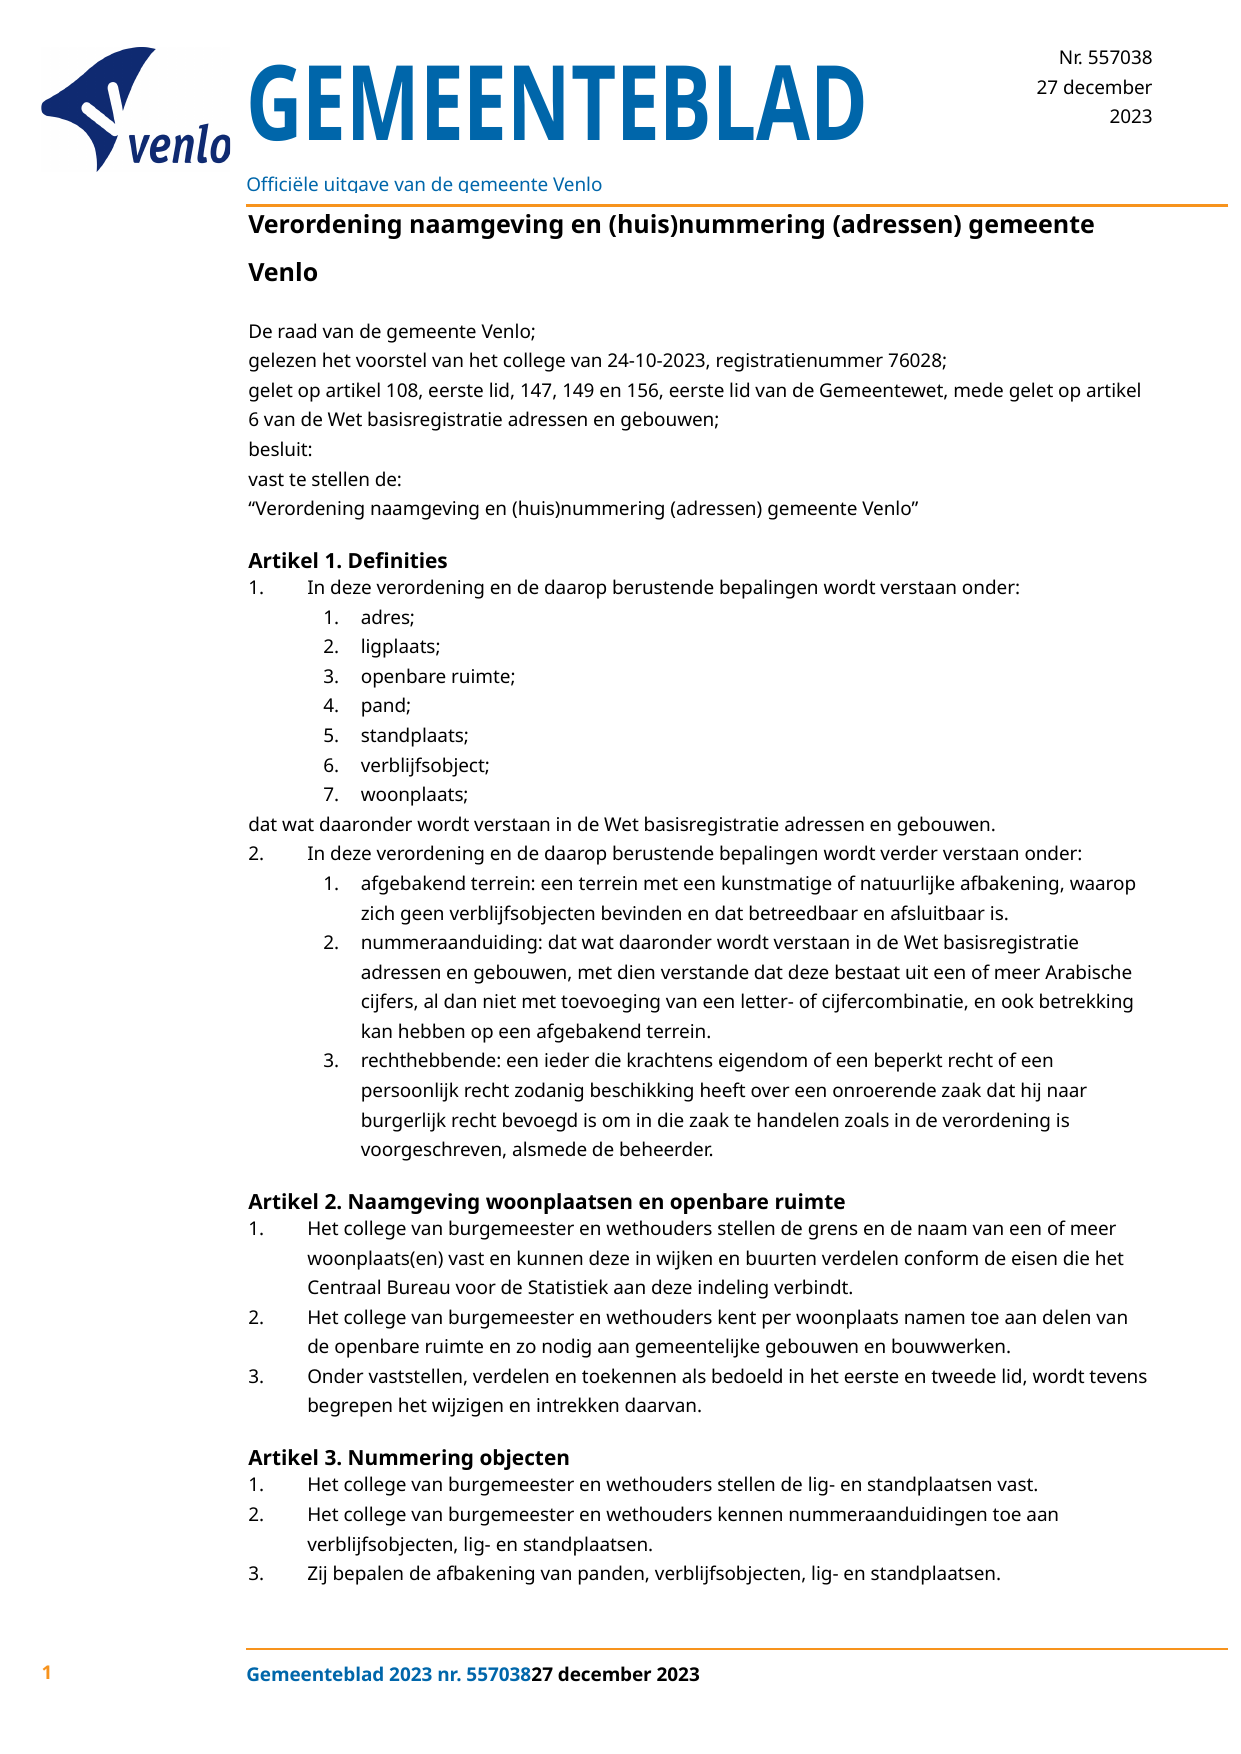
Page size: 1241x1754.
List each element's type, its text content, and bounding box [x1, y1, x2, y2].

text gelezen het voorstel van het college van 24-10-2023, registratienummer 76028; [248, 347, 1152, 373]
text De raad van de gemeente Venlo; [248, 318, 1152, 344]
text besluit: [248, 436, 1152, 462]
list woonplaats; [323, 781, 1152, 807]
text dat wat daaronder wordt verstaan in de Wet basisregistratie adressen en gebouwen. [248, 811, 1152, 837]
text Verordening naamgeving en (huis)nummering (adressen) gemeente Venlo [248, 207, 1152, 288]
list openbare ruimte; [323, 663, 1152, 689]
text gelet op artikel 108, eerste lid, 147, 149 en 156, eerste lid van de Gemeentewet, mede gelet op artikel 6 van de Wet basisregistratie adressen en gebouwen; [248, 377, 1152, 432]
text vast te stellen de: [248, 466, 1152, 492]
text Artikel 2. Naamgeving woonplaatsen en openbare ruimte [248, 1187, 1152, 1215]
list afgebakend terrein: een terrein met een kunstmatige of natuurlijke afbakening, waarop zich geen verblijfsobjecten bevinden en dat betreedbaar en afsluitbaar is. [323, 870, 1152, 925]
list Het college van burgemeester en wethouders kennen nummeraanduidingen toe aan verblijfsobjecten, lig- en standplaatsen. [248, 1501, 1152, 1556]
list Het college van burgemeester en wethouders kent per woonplaats namen toe aan delen van de openbare ruimte en zo nodig aan gemeentelijke gebouwen en bouwwerken. [248, 1304, 1152, 1359]
list nummeraanduiding: dat wat daaronder wordt verstaan in de Wet basisregistratie adressen en gebouwen, met dien verstande dat deze bestaat uit een of meer Arabische cijfers, al dan niet met toevoeging van een letter- of cijfercombinatie, en ook betrekking kan hebben op een afgebakend terrein. [323, 929, 1152, 1044]
list rechthebbende: een ieder die krachtens eigendom of een beperkt recht of een persoonlijk recht zodanig beschikking heeft over een onroerende zaak dat hij naar burgerlijk recht bevoegd is om in die zaak te handelen zoals in de verordening is voorgeschreven, alsmede de beheerder. [323, 1048, 1152, 1162]
list Zij bepalen de afbakening van panden, verblijfsobjecten, lig- en standplaatsen. [248, 1560, 1152, 1586]
list pand; [323, 693, 1152, 718]
list ligplaats; [323, 633, 1152, 659]
text Artikel 3. Nummering objecten [248, 1443, 1152, 1472]
list Het college van burgemeester en wethouders stellen de grens en de naam van een of meer woonplaats(en) vast en kunnen deze in wijken en buurten verdelen conform de eisen die het Centraal Bureau voor de Statistiek aan deze indeling verbindt. [248, 1215, 1152, 1300]
list standplaats; [323, 722, 1152, 748]
list Het college van burgemeester en wethouders stellen de lig- en standplaatsen vast. [248, 1472, 1152, 1497]
list Onder vaststellen, verdelen en toekennen als bedoeld in het eerste en tweede lid, wordt tevens begrepen het wijzigen en intrekken daarvan. [248, 1363, 1152, 1418]
list adres; [323, 604, 1152, 629]
text Artikel 1. Definities [248, 546, 1152, 574]
list In deze verordening en de daarop berustende bepalingen wordt verstaan onder: [248, 574, 1152, 600]
text “Verordening naamgeving en (huis)nummering (adressen) gemeente Venlo” [248, 495, 1152, 521]
picture [41, 47, 231, 172]
list In deze verordening en de daarop berustende bepalingen wordt verder verstaan onder: [248, 841, 1152, 866]
list verblijfsobject; [323, 752, 1152, 777]
